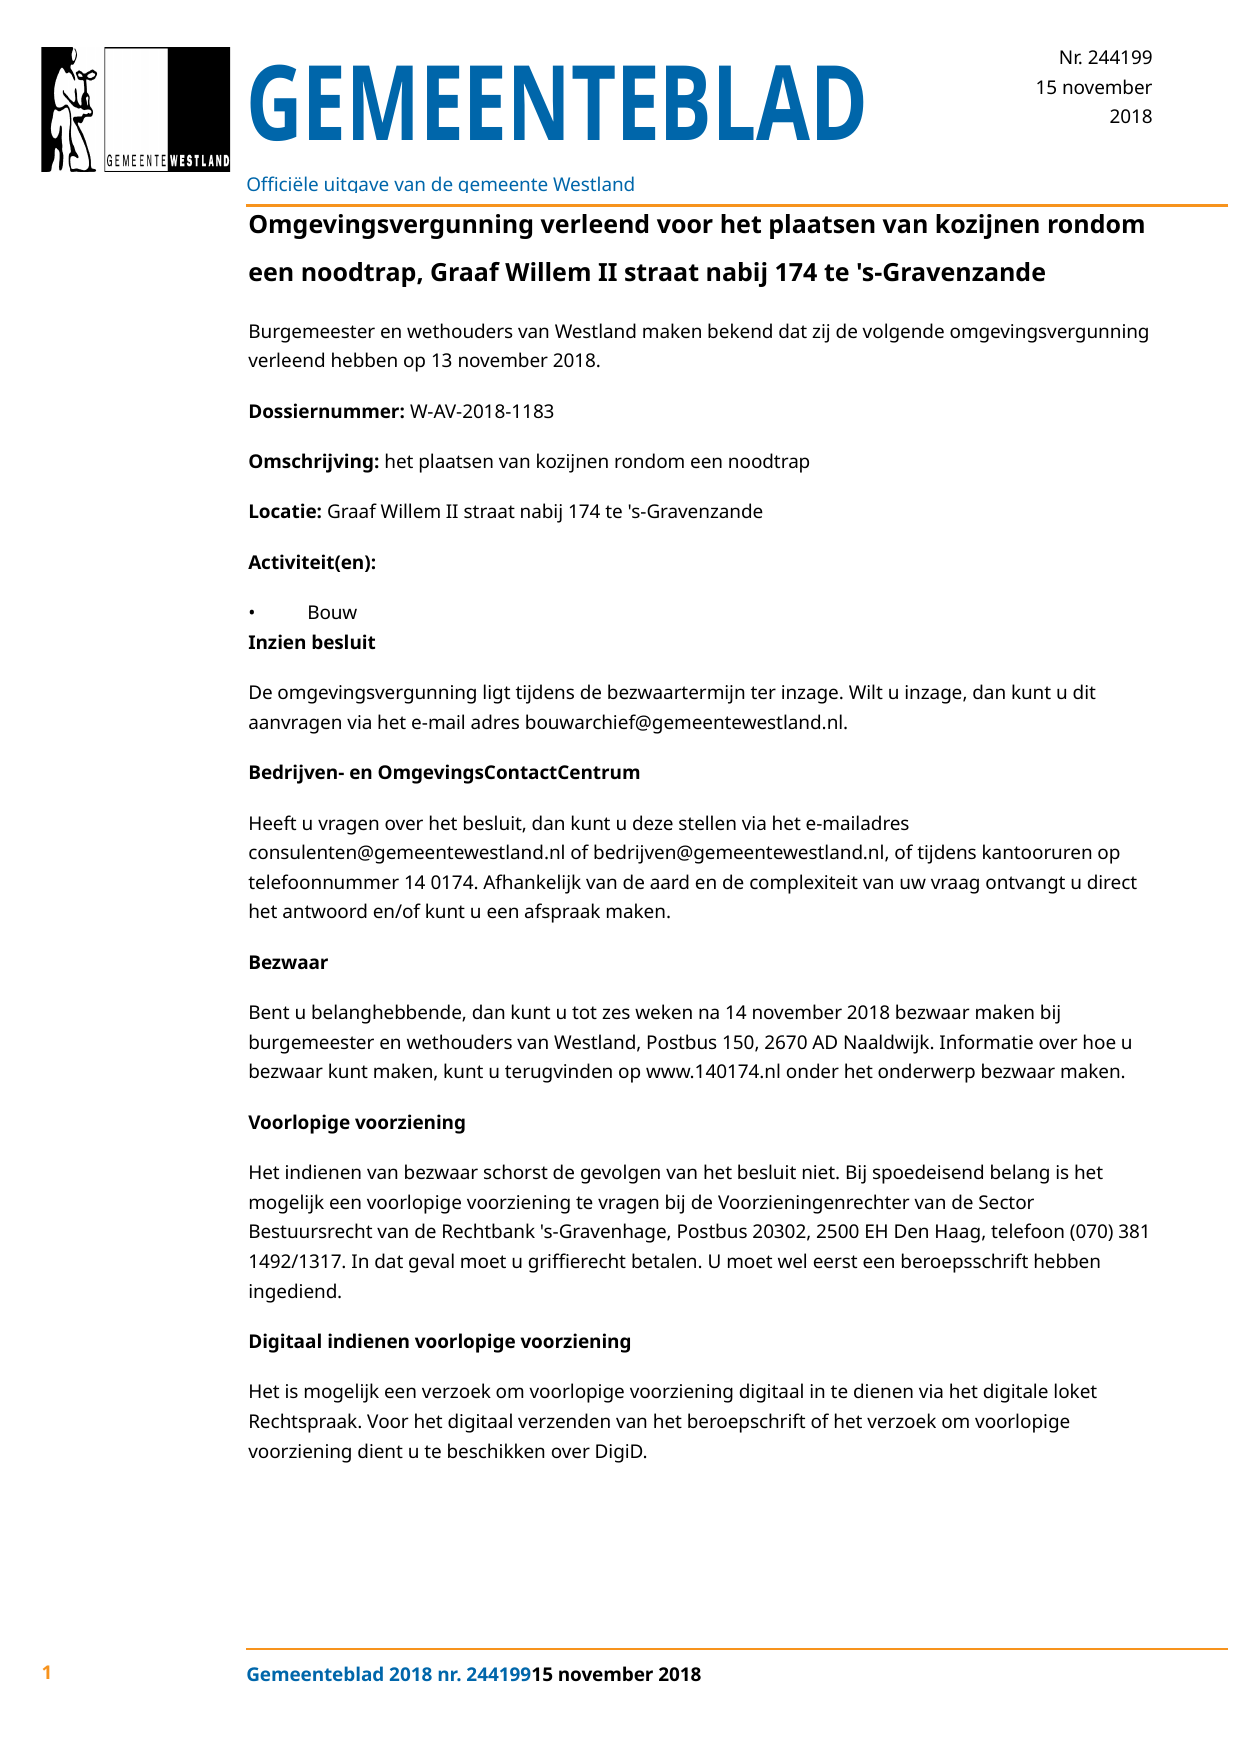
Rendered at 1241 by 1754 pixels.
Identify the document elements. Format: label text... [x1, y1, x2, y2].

text Het is mogelijk een verzoek om voorlopige voorziening digitaal in te dienen via het digitale loket Rechtspraak. Voor het digitaal verzenden van het beroepschrift of het verzoek om voorlopige voorziening dient u te beschikken over DigiD. [248, 1379, 1152, 1464]
text Voorlopige voorziening [248, 1109, 1152, 1135]
text Bent u belanghebbende, dan kunt u tot zes weken na 14 november 2018 bezwaar maken bij burgemeester en wethouders van Westland, Postbus 150, 2670 AD Naaldwijk. Informatie over hoe u bezwaar kunt maken, kunt u terugvinden op www.140174.nl onder het onderwerp bezwaar maken. [248, 999, 1152, 1084]
text Inzien besluit [248, 629, 1152, 655]
text Heeft u vragen over het besluit, dan kunt u deze stellen via het e-mailadres consulenten@gemeentewestland.nl of bedrijven@gemeentewestland.nl, of tijdens kantooruren op telefoonnummer 14 0174. Afhankelijk van de aard en de complexiteit van uw vraag ontvangt u direct het antwoord en/of kunt u een afspraak maken. [248, 810, 1152, 924]
text Burgemeester en wethouders van Westland maken bekend dat zij de volgende omgevingsvergunning verleend hebben op 13 november 2018. [248, 318, 1152, 373]
list Bouw [248, 599, 1152, 625]
text Dossiernummer: W-AV-2018-1183 [248, 398, 1152, 424]
text Locatie: Graaf Willem II straat nabij 174 te 's-Gravenzande [248, 499, 1152, 524]
text Digitaal indienen voorlopige voorziening [248, 1328, 1152, 1354]
text Omgevingsvergunning verleend voor het plaatsen van kozijnen rondom een noodtrap, Graaf Willem II straat nabij 174 te 's-Gravenzande [248, 207, 1152, 288]
text Bezwaar [248, 949, 1152, 975]
text Bedrijven- en OmgevingsContactCentrum [248, 759, 1152, 785]
text Het indienen van bezwaar schorst de gevolgen van het besluit niet. Bij spoedeisend belang is het mogelijk een voorlopige voorziening te vragen bij de Voorzieningenrechter van de Sector Bestuursrecht van de Rechtbank 's-Gravenhage, Postbus 20302, 2500 EH Den Haag, telefoon (070) 381 1492/1317. In dat geval moet u griffierecht betalen. U moet wel eerst een beroepsschrift hebben ingediend. [248, 1159, 1152, 1304]
text De omgevingsvergunning ligt tijdens de bezwaartermijn ter inzage. Wilt u inzage, dan kunt u dit aanvragen via het e-mail adres bouwarchief@gemeentewestland.nl. [248, 679, 1152, 735]
text Omschrijving: het plaatsen van kozijnen rondom een noodtrap [248, 448, 1152, 474]
text Activiteit(en): [248, 549, 1152, 575]
picture [41, 47, 231, 172]
